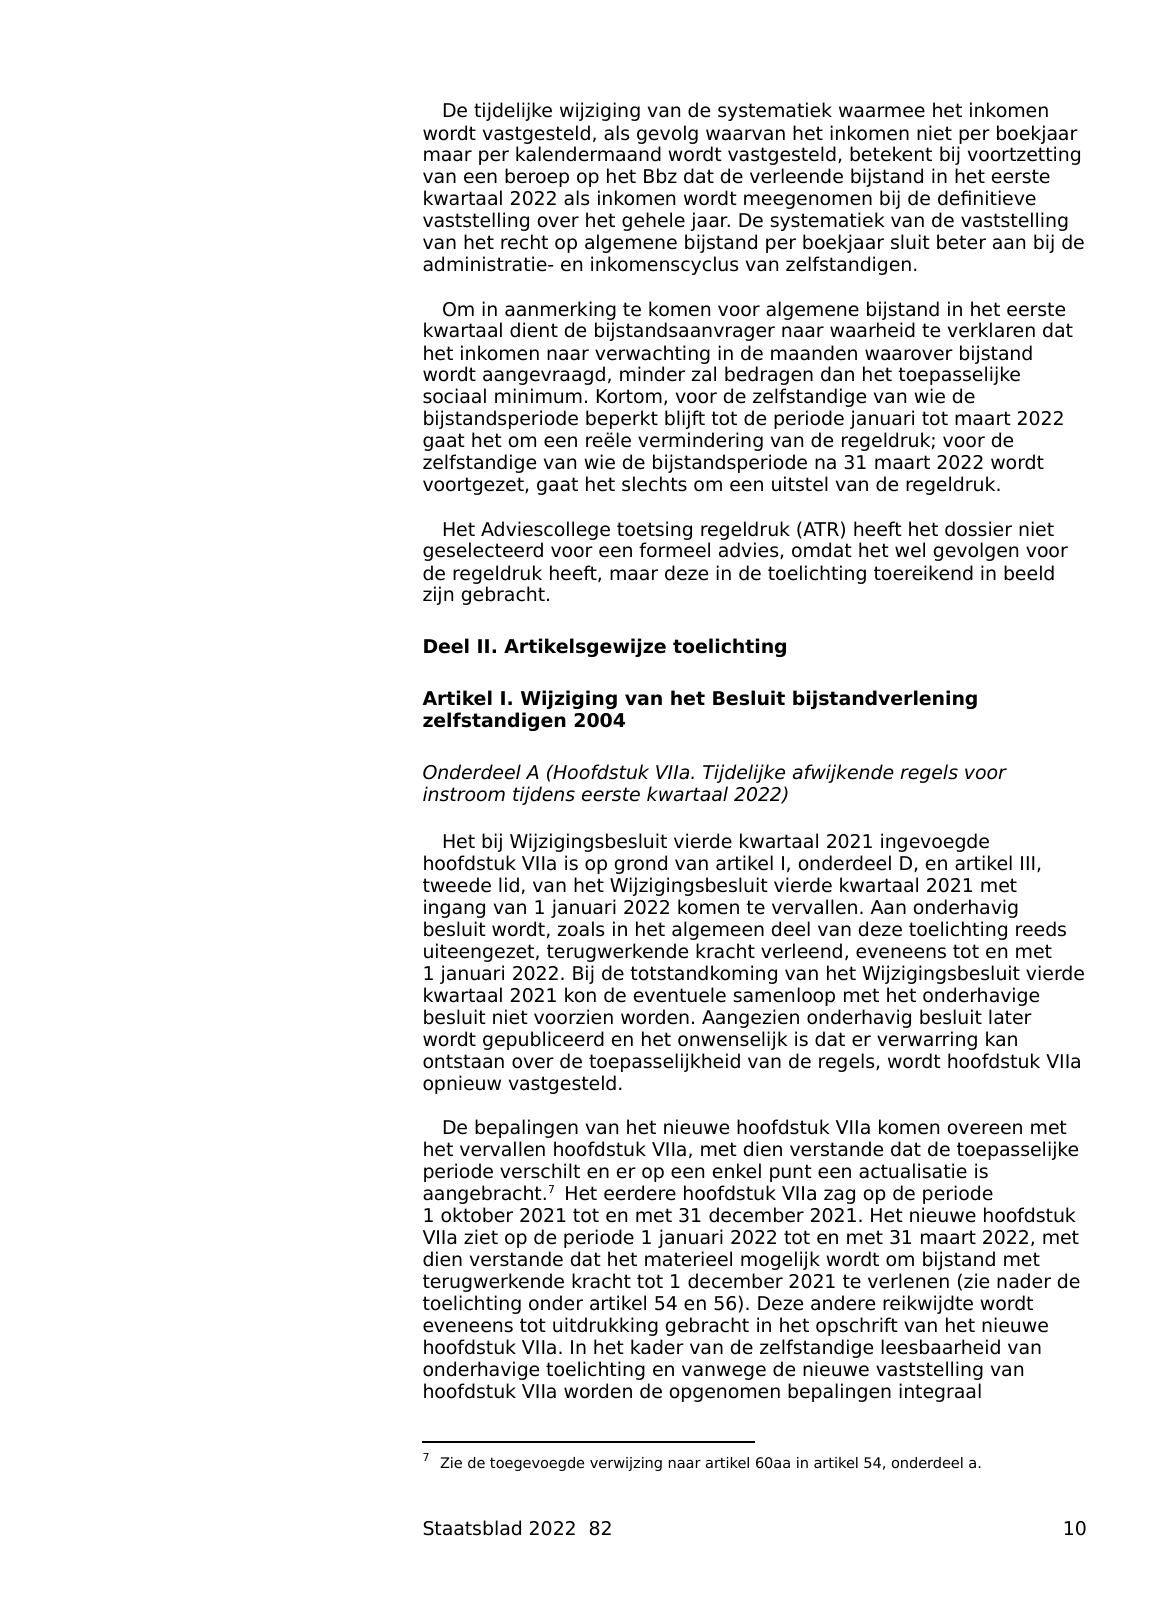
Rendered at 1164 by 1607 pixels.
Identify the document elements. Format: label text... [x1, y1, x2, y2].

text Zie de toegevoegde verwijzing naar artikel 60aa in artikel 54, onderdeel a. [422, 1451, 1087, 1473]
text De bepalingen van het nieuwe hoofdstuk VIIa komen overeen met het vervallen hoofdstuk VIIa, met dien verstande dat de toepasselijke periode verschilt en er op een enkel punt een actualisatie is aangebracht. Het eerdere hoofdstuk VIIa zag op de periode 1 oktober 2021 tot en met 31 december 2021. Het nieuwe hoofdstuk VIIa ziet op de periode 1 januari 2022 tot en met 31 maart 2022, met dien verstande dat het materieel mogelijk wordt om bijstand met terugwerkende kracht tot 1 december 2021 te verlenen (zie nader de toelichting onder artikel 54 en 56). Deze andere reikwijdte wordt eveneens tot uitdrukking gebracht in het opschrift van het nieuwe hoofdstuk VIIa. In het kader van de zelfstandige leesbaarheid van onderhavige toelichting en vanwege de nieuwe vaststelling van hoofdstuk VIIa worden de opgenomen bepalingen integraal [422, 1117, 1087, 1403]
text Het bij Wijzigingsbesluit vierde kwartaal 2021 ingevoegde hoofdstuk VIIa is op grond van artikel I, onderdeel D, en artikel III, tweede lid, van het Wijzigingsbesluit vierde kwartaal 2021 met ingang van 1 januari 2022 komen te vervallen. Aan onderhavig besluit wordt, zoals in het algemeen deel van deze toelichting reeds uiteengezet, terugwerkende kracht verleend, eveneens tot en met 1 januari 2022. Bij de totstandkoming van het Wijzigingsbesluit vierde kwartaal 2021 kon de eventuele samenloop met het onderhavige besluit niet voorzien worden. Aangezien onderhavig besluit later wordt gepubliceerd en het onwenselijk is dat er verwarring kan ontstaan over de toepasselijkheid van de regels, wordt hoofdstuk VIIa opnieuw vastgesteld. [422, 831, 1087, 1095]
text De tijdelijke wijziging van de systematiek waarmee het inkomen wordt vastgesteld, als gevolg waarvan het inkomen niet per boekjaar maar per kalendermaand wordt vastgesteld, betekent bij voortzetting van een beroep op het Bbz dat de verleende bijstand in het eerste kwartaal 2022 als inkomen wordt meegenomen bij de definitieve vaststelling over het gehele jaar. De systematiek van de vaststelling van het recht op algemene bijstand per boekjaar sluit beter aan bij de administratie- en inkomenscyclus van zelfstandigen. [422, 100, 1087, 276]
subtitle Onderdeel A (Hoofdstuk VIIa. Tijdelijke afwijkende regels voor instroom tijdens eerste kwartaal 2022) [422, 762, 1087, 806]
text Om in aanmerking te komen voor algemene bijstand in het eerste kwartaal dient de bijstandsaanvrager naar waarheid te verklaren dat het inkomen naar verwachting in de maanden waarover bijstand wordt aangevraagd, minder zal bedragen dan het toepasselijke sociaal minimum. Kortom, voor de zelfstandige van wie de bijstandsperiode beperkt blijft tot de periode januari tot maart 2022 gaat het om een reële vermindering van de regeldruk; voor de zelfstandige van wie de bijstandsperiode na 31 maart 2022 wordt voortgezet, gaat het slechts om een uitstel van de regeldruk. [422, 298, 1087, 496]
text Het Adviescollege toetsing regeldruk (ATR) heeft het dossier niet geselecteerd voor een formeel advies, omdat het wel gevolgen voor de regeldruk heeft, maar deze in de toelichting toereikend in beeld zijn gebracht. [422, 518, 1087, 606]
subtitle Artikel I. Wijziging van het Besluit bijstandverlening zelfstandigen 2004 [422, 688, 1087, 732]
subtitle Deel II. Artikelsgewijze toelichting [422, 636, 1087, 658]
